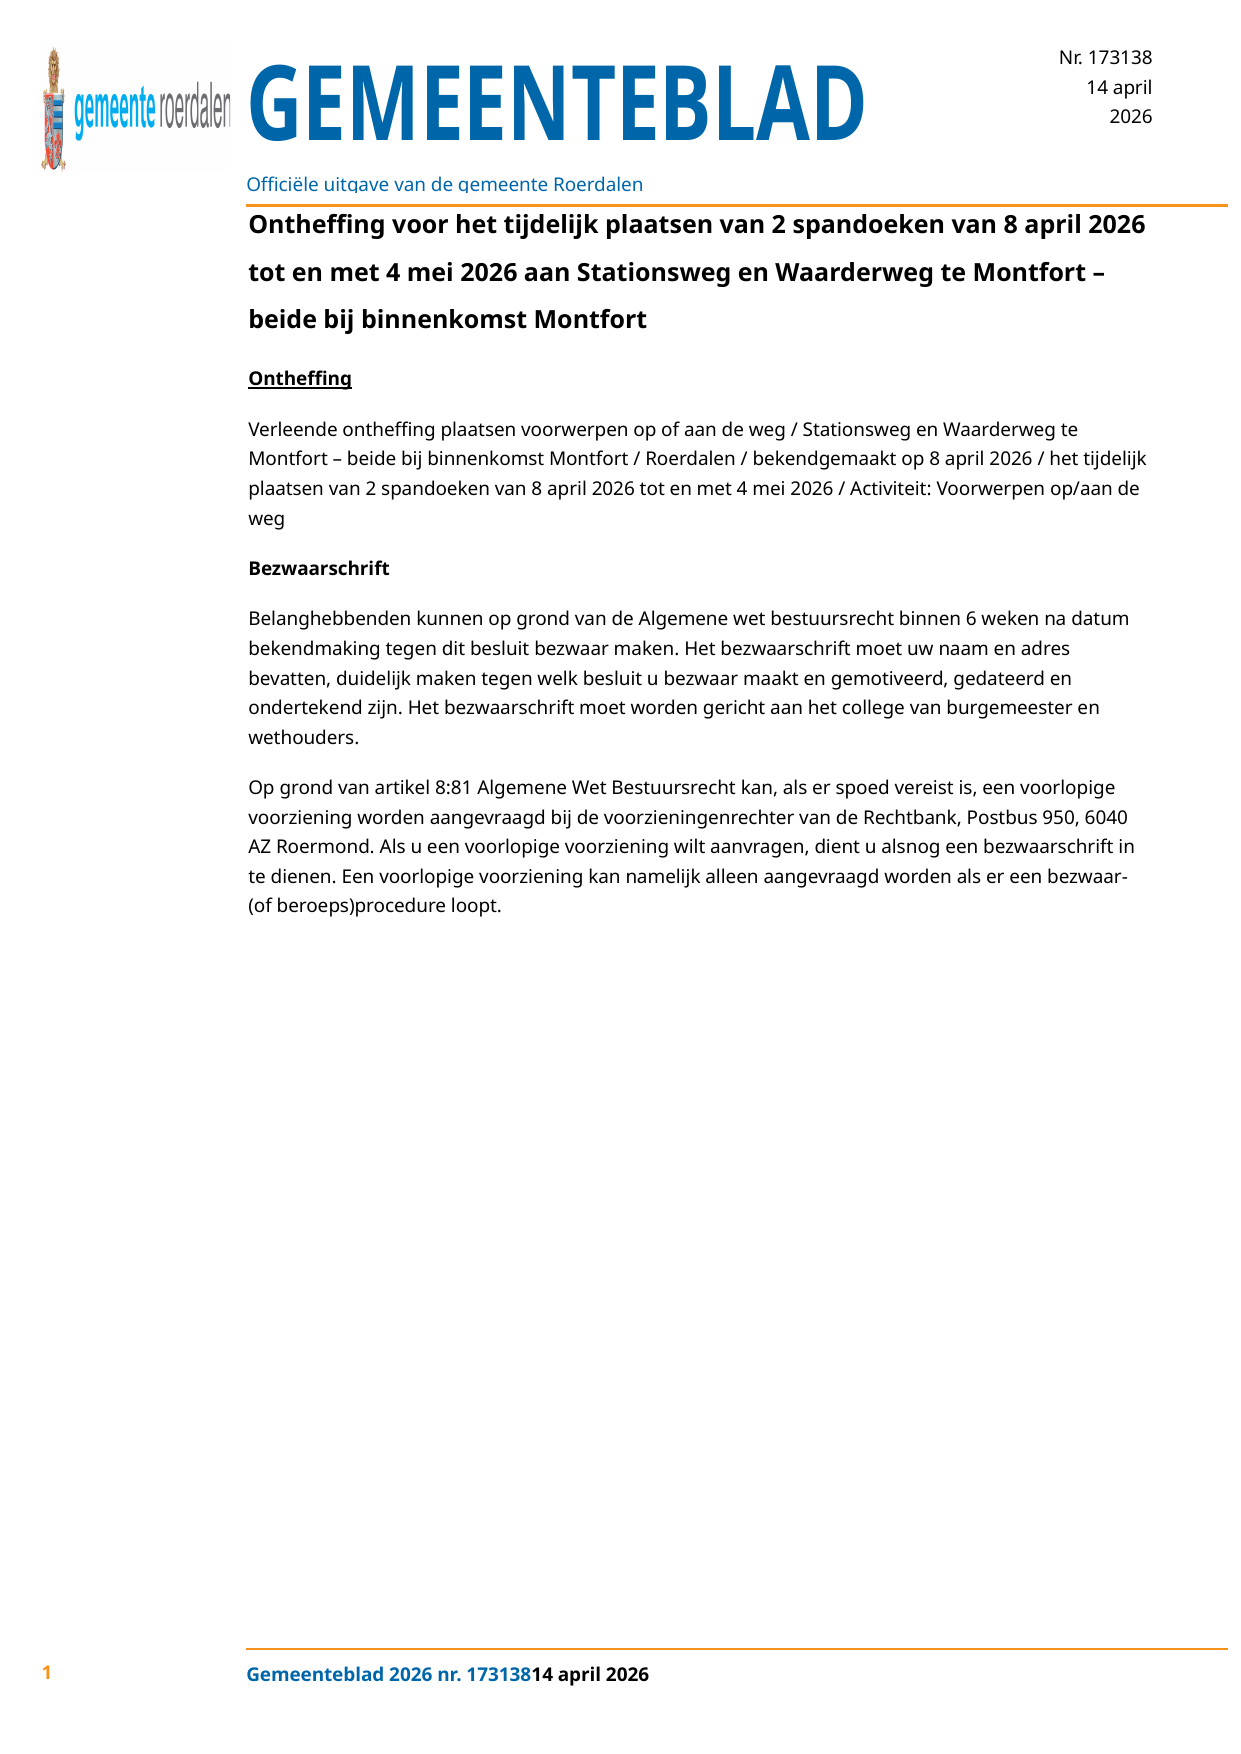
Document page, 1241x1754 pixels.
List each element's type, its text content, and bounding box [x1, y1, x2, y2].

picture [41, 47, 231, 172]
text Op grond van artikel 8:81 Algemene Wet Bestuursrecht kan, als er spoed vereist is, een voorlopige voorziening worden aangevraagd bij de voorzieningenrechter van de Rechtbank, Postbus 950, 6040 AZ Roermond. Als u een voorlopige voorziening wilt aanvragen, dient u alsnog een bezwaarschrift in te dienen. Een voorlopige voorziening kan namelijk alleen aangevraagd worden als er een bezwaar- (of beroeps)procedure loopt. [248, 774, 1152, 918]
text Ontheffing [248, 366, 1152, 391]
text Bezwaarschrift [248, 555, 1152, 581]
text Belanghebbenden kunnen op grond van de Algemene wet bestuursrecht binnen 6 weken na datum bekendmaking tegen dit besluit bezwaar maken. Het bezwaarschrift moet uw naam en adres bevatten, duidelijk maken tegen welk besluit u bezwaar maakt en gemotiveerd, gedateerd en ondertekend zijn. Het bezwaarschrift moet worden gericht aan het college van burgemeester en wethouders. [248, 606, 1152, 749]
text Verleende ontheffing plaatsen voorwerpen op of aan de weg / Stationsweg en Waarderweg te Montfort – beide bij binnenkomst Montfort / Roerdalen / bekendgemaakt op 8 april 2026 / het tijdelijk plaatsen van 2 spandoeken van 8 april 2026 tot en met 4 mei 2026 / Activiteit: Voorwerpen op/aan de weg [248, 416, 1152, 530]
text Ontheffing voor het tijdelijk plaatsen van 2 spandoeken van 8 april 2026 tot en met 4 mei 2026 aan Stationsweg en Waarderweg te Montfort – beide bij binnenkomst Montfort [248, 207, 1152, 336]
